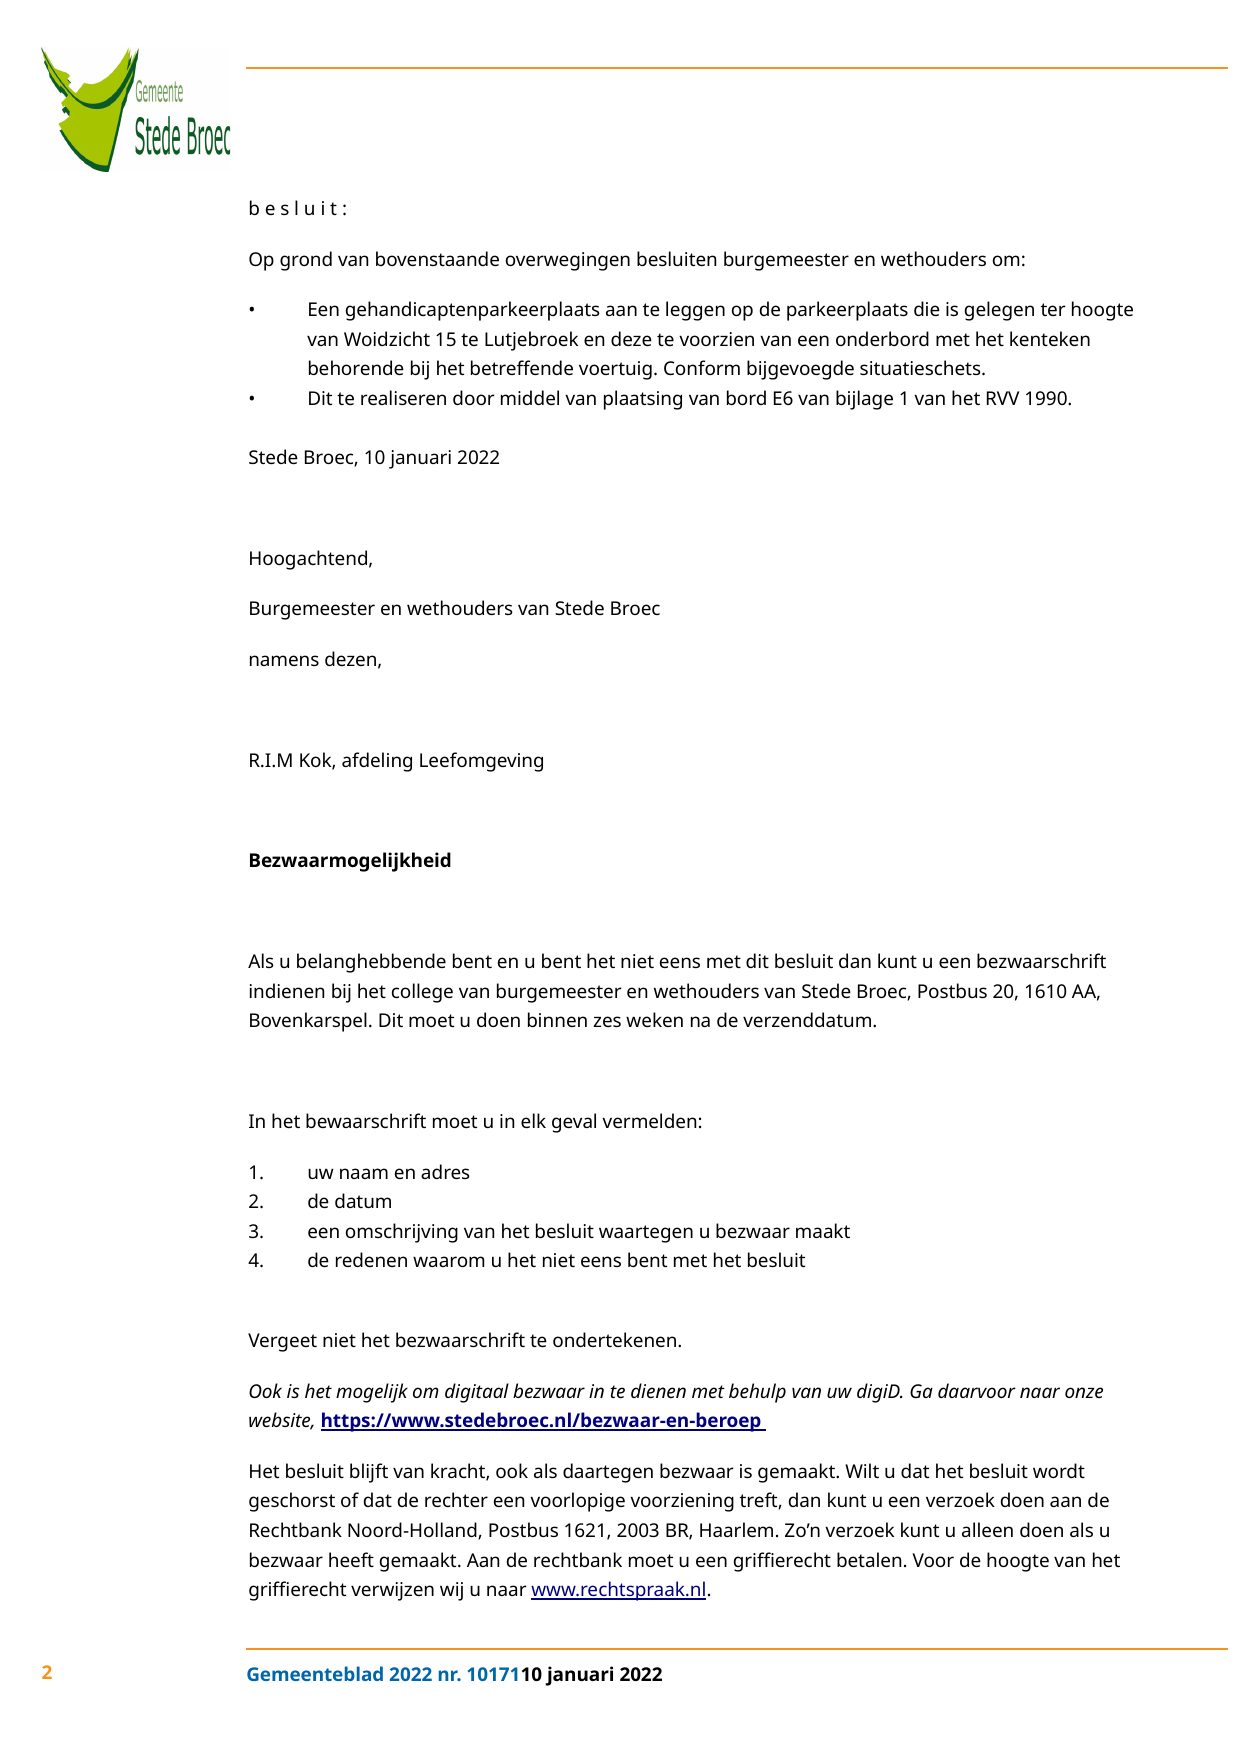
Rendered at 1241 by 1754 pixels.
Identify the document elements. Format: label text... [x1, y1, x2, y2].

list de redenen waarom u het niet eens bent met het besluit [248, 1248, 1152, 1273]
text Het besluit blijft van kracht, ook als daartegen bezwaar is gemaakt. Wilt u dat het besluit wordt geschorst of dat de rechter een voorlopige voorziening treft, dan kunt u een verzoek doen aan de Rechtbank Noord-Holland, Postbus 1621, 2003 BR, Haarlem. Zo’n verzoek kunt u alleen doen als u bezwaar heeft gemaakt. Aan de rechtbank moet u een griffierecht betalen. Voor de hoogte van het griffierecht verwijzen wij u naar www.rechtspraak.nl. [248, 1458, 1152, 1602]
text Stede Broec, 10 januari 2022 [248, 444, 1152, 470]
text namens dezen, [248, 646, 1152, 672]
text Bezwaarmogelijkheid [248, 848, 1152, 873]
list Dit te realiseren door middel van plaatsing van bord E6 van bijlage 1 van het RVV 1990. [248, 385, 1152, 411]
list Een gehandicaptenparkeerplaats aan te leggen op de parkeerplaats die is gelegen ter hoogte van Woidzicht 15 te Lutjebroek en deze te voorzien van een onderbord met het kenteken behorende bij het betreffende voertuig. Conform bijgevoegde situatieschets. [248, 296, 1152, 381]
text Op grond van bovenstaande overwegingen besluiten burgemeester en wethouders om: [248, 246, 1152, 272]
list een omschrijving van het besluit waartegen u bezwaar maakt [248, 1218, 1152, 1244]
text Burgemeester en wethouders van Stede Broec [248, 596, 1152, 621]
list de datum [248, 1188, 1152, 1214]
picture [41, 47, 231, 172]
list uw naam en adres [248, 1159, 1152, 1185]
text b e s l u i t : [248, 196, 1152, 221]
text Vergeet niet het bezwaarschrift te ondertekenen. [248, 1328, 1152, 1353]
text Als u belanghebbende bent en u bent het niet eens met dit besluit dan kunt u een bezwaarschrift indienen bij het college van burgemeester en wethouders van Stede Broec, Postbus 20, 1610 AA, Bovenkarspel. Dit moet u doen binnen zes weken na de verzenddatum. [248, 948, 1152, 1033]
text R.I.M Kok, afdeling Leefomgeving [248, 747, 1152, 773]
text Hoogachtend, [248, 545, 1152, 571]
text Ook is het mogelijk om digitaal bezwaar in te dienen met behulp van uw digiD. Ga daarvoor naar onze website, https://www.stedebroec.nl/bezwaar-en-beroep [248, 1378, 1152, 1433]
text In het bewaarschrift moet u in elk geval vermelden: [248, 1108, 1152, 1134]
